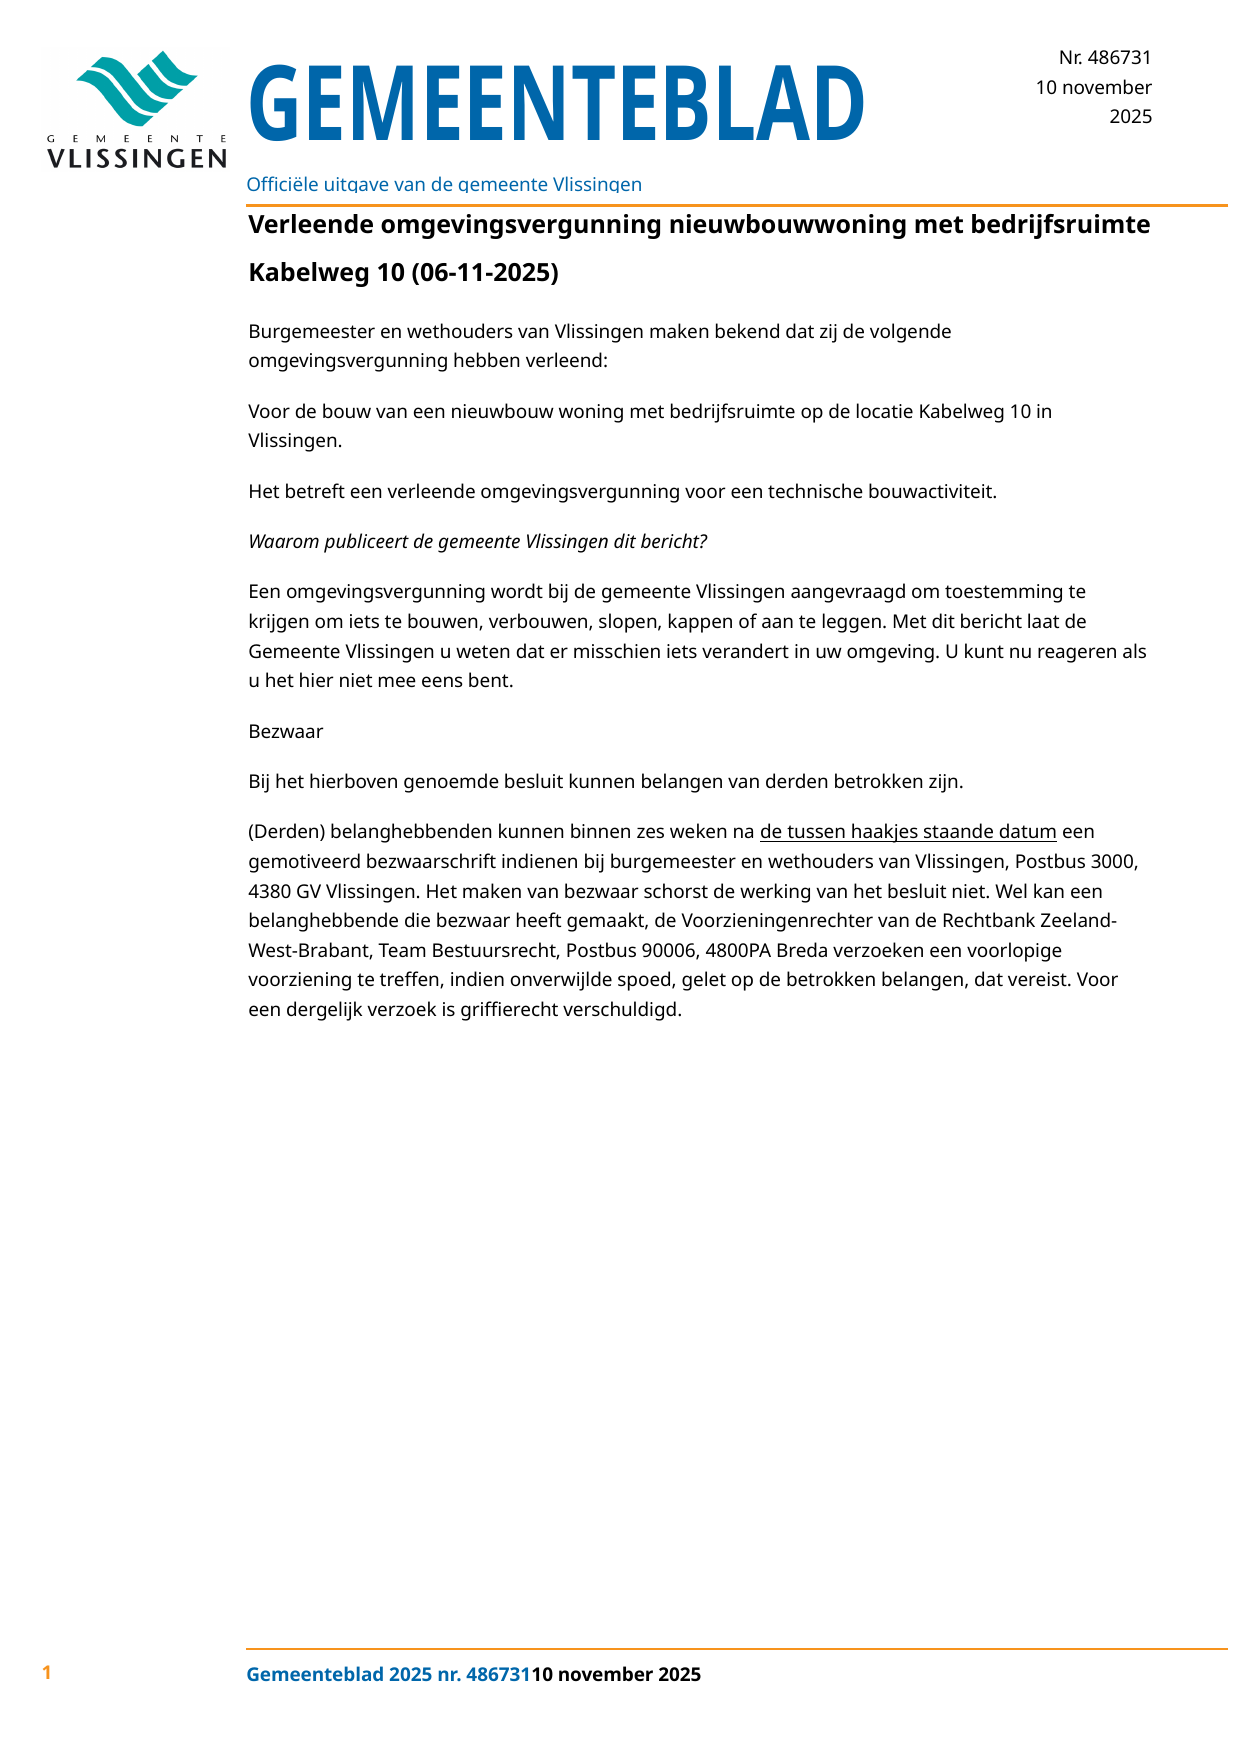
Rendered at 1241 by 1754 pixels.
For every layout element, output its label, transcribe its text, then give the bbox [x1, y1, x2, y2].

picture [41, 47, 231, 172]
text Voor de bouw van een nieuwbouw woning met bedrijfsruimte op de locatie Kabelweg 10 in Vlissingen. [248, 398, 1152, 453]
text Het betreft een verleende omgevingsvergunning voor een technische bouwactiviteit. [248, 478, 1152, 504]
text Burgemeester en wethouders van Vlissingen maken bekend dat zij de volgende omgevingsvergunning hebben verleend: [248, 318, 1152, 373]
text Bezwaar [248, 718, 1152, 744]
text (Derden) belanghebbenden kunnen binnen zes weken na de tussen haakjes staande datum een gemotiveerd bezwaarschrift indienen bij burgemeester en wethouders van Vlissingen, Postbus 3000, 4380 GV Vlissingen. Het maken van bezwaar schorst de werking van het besluit niet. Wel kan een belanghebbende die bezwaar heeft gemaakt, de Voorzieningenrechter van de Rechtbank Zeeland-West-Brabant, Team Bestuursrecht, Postbus 90006, 4800PA Breda verzoeken een voorlopige voorziening te treffen, indien onverwijlde spoed, gelet op de betrokken belangen, dat vereist. Voor een dergelijk verzoek is griffierecht verschuldigd. [248, 819, 1152, 1022]
text Een omgevingsvergunning wordt bij de gemeente Vlissingen aangevraagd om toestemming te krijgen om iets te bouwen, verbouwen, slopen, kappen of aan te leggen. Met dit bericht laat de Gemeente Vlissingen u weten dat er misschien iets verandert in uw omgeving. U kunt nu reageren als u het hier niet mee eens bent. [248, 579, 1152, 693]
text Waarom publiceert de gemeente Vlissingen dit bericht? [248, 528, 1152, 554]
text Verleende omgevingsvergunning nieuwbouwwoning met bedrijfsruimte Kabelweg 10 (06-11-2025) [248, 207, 1152, 288]
text Bij het hierboven genoemde besluit kunnen belangen van derden betrokken zijn. [248, 768, 1152, 794]
